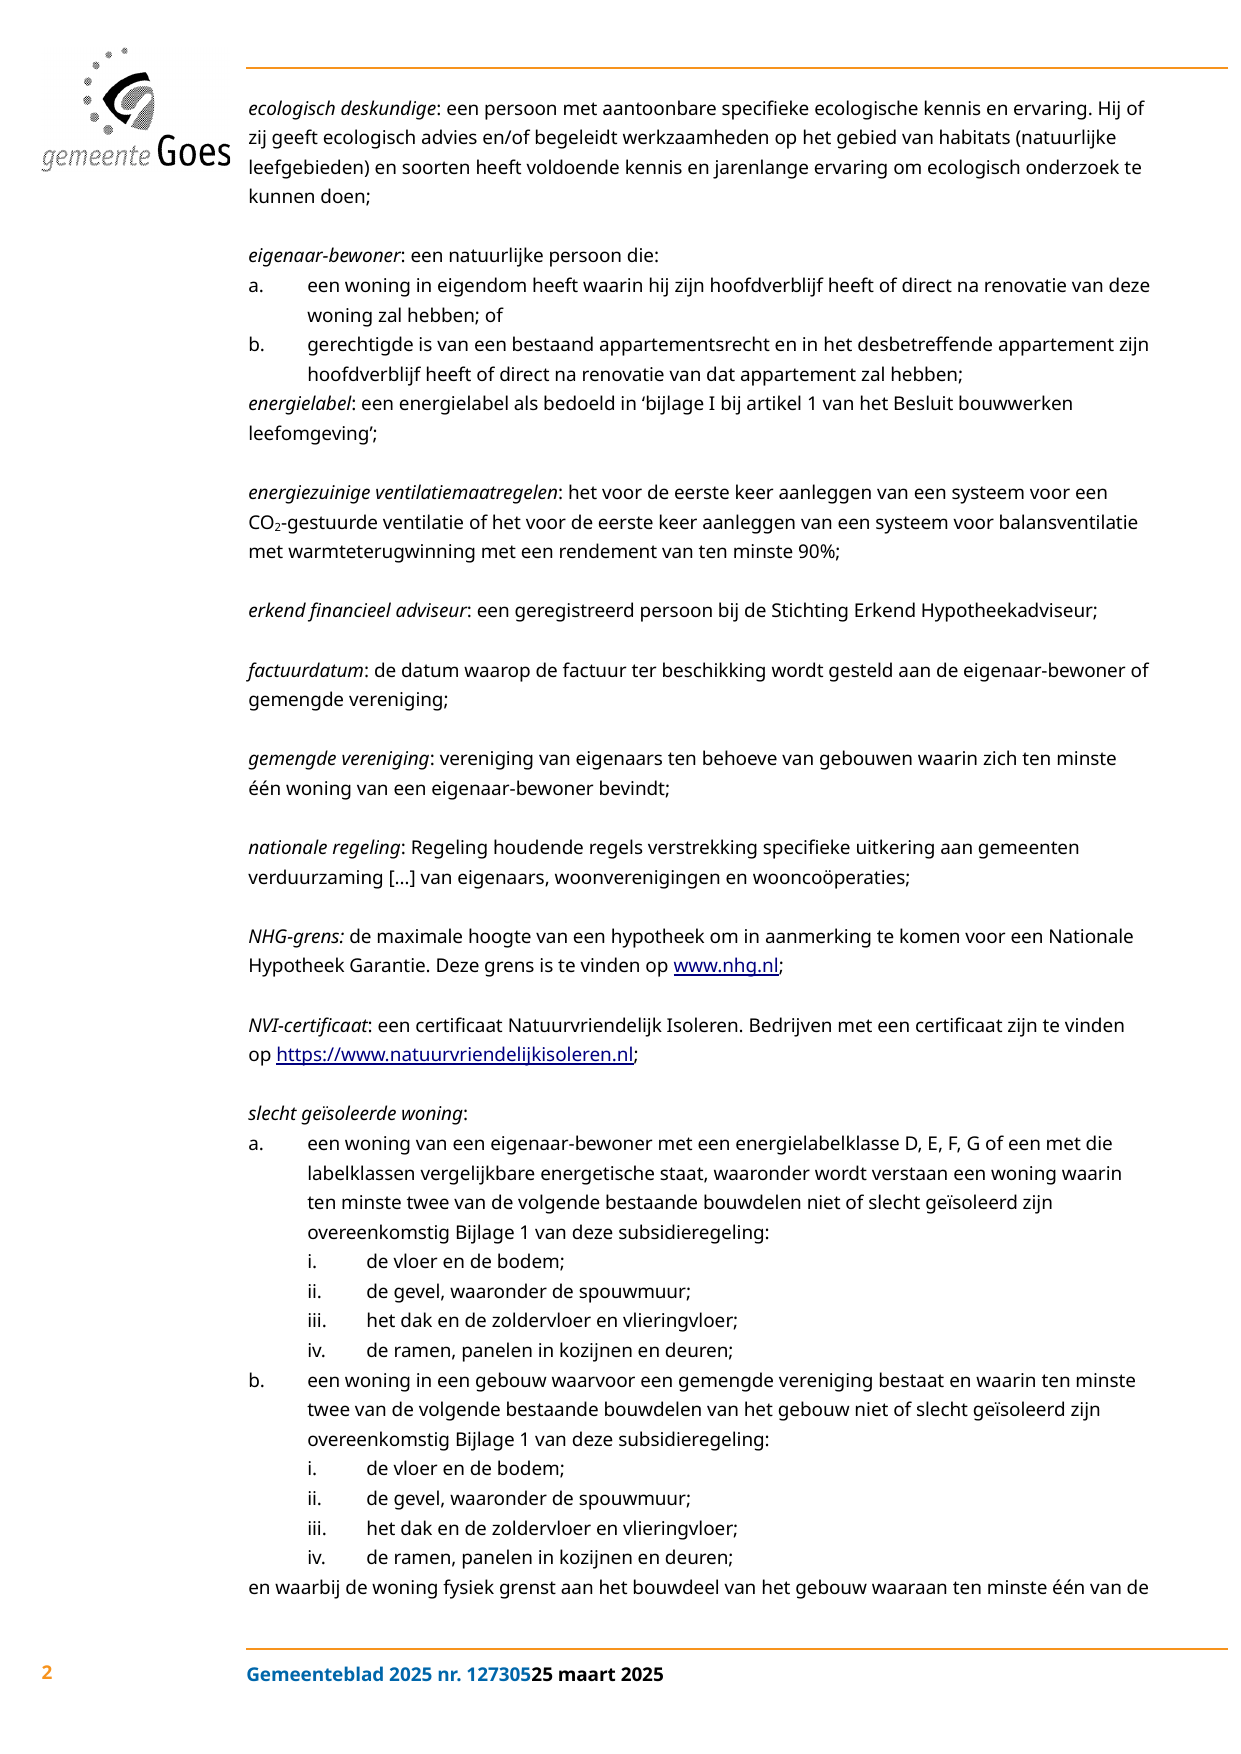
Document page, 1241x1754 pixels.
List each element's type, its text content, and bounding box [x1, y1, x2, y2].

list een woning in een gebouw waarvoor een gemengde vereniging bestaat en waarin ten minste twee van de volgende bestaande bouwdelen van het gebouw niet of slecht geïsoleerd zijn overeenkomstig Bijlage 1 van deze subsidieregeling: [248, 1367, 1152, 1452]
list het dak en de zoldervloer en vlieringvloer; [307, 1515, 1152, 1541]
text factuurdatum: de datum waarop de factuur ter beschikking wordt gesteld aan de eigenaar-bewoner of gemengde vereniging; [248, 657, 1152, 712]
list een woning van een eigenaar-bewoner met een energielabelklasse D, E, F, G of een met die labelklassen vergelijkbare energetische staat, waaronder wordt verstaan een woning waarin ten minste twee van de volgende bestaande bouwdelen niet of slecht geïsoleerd zijn overeenkomstig Bijlage 1 van deze subsidieregeling: [248, 1130, 1152, 1245]
text slecht geïsoleerde woning: [248, 1101, 1152, 1126]
text gemengde vereniging: vereniging van eigenaars ten behoeve van gebouwen waarin zich ten minste één woning van een eigenaar-bewoner bevindt; [248, 746, 1152, 801]
text nationale regeling: Regeling houdende regels verstrekking specifieke uitkering aan gemeenten verduurzaming […] van eigenaars, woonverenigingen en wooncoöperaties; [248, 834, 1152, 890]
list de gevel, waaronder de spouwmuur; [307, 1485, 1152, 1511]
list de vloer en de bodem; [307, 1248, 1152, 1274]
text en waarbij de woning fysiek grenst aan het bouwdeel van het gebouw waaraan ten minste één van de [248, 1574, 1152, 1600]
text ecologisch deskundige: een persoon met aantoonbare specifieke ecologische kennis en ervaring. Hij of zij geeft ecologisch advies en/of begeleidt werkzaamheden op het gebied van habitats (natuurlijke leefgebieden) en soorten heeft voldoende kennis en jarenlange ervaring om ecologisch onderzoek te kunnen doen; [248, 95, 1152, 209]
list gerechtigde is van een bestaand appartementsrecht en in het desbetreffende appartement zijn hoofdverblijf heeft of direct na renovatie van dat appartement zal hebben; [248, 331, 1152, 387]
text NVI-certificaat: een certificaat Natuurvriendelijk Isoleren. Bedrijven met een certificaat zijn te vinden op https://www.natuurvriendelijkisoleren.nl; [248, 1012, 1152, 1067]
list de vloer en de bodem; [307, 1456, 1152, 1481]
list de ramen, panelen in kozijnen en deuren; [307, 1544, 1152, 1570]
list de gevel, waaronder de spouwmuur; [307, 1278, 1152, 1304]
text energiezuinige ventilatiemaatregelen: het voor de eerste keer aanleggen van een systeem voor een CO2-gestuurde ventilatie of het voor de eerste keer aanleggen van een systeem voor balansventilatie met warmteterugwinning met een rendement van ten minste 90%; [248, 479, 1152, 564]
text eigenaar-bewoner: een natuurlijke persoon die: [248, 243, 1152, 268]
picture [41, 47, 231, 172]
list de ramen, panelen in kozijnen en deuren; [307, 1337, 1152, 1363]
list een woning in eigendom heeft waarin hij zijn hoofdverblijf heeft of direct na renovatie van deze woning zal hebben; of [248, 272, 1152, 328]
text NHG-grens: de maximale hoogte van een hypotheek om in aanmerking te komen voor een Nationale Hypotheek Garantie. Deze grens is te vinden op www.nhg.nl; [248, 923, 1152, 978]
text energielabel: een energielabel als bedoeld in ‘bijlage I bij artikel 1 van het Besluit bouwwerken leefomgeving’; [248, 391, 1152, 446]
text erkend financieel adviseur: een geregistreerd persoon bij de Stichting Erkend Hypotheekadviseur; [248, 598, 1152, 623]
list het dak en de zoldervloer en vlieringvloer; [307, 1308, 1152, 1333]
